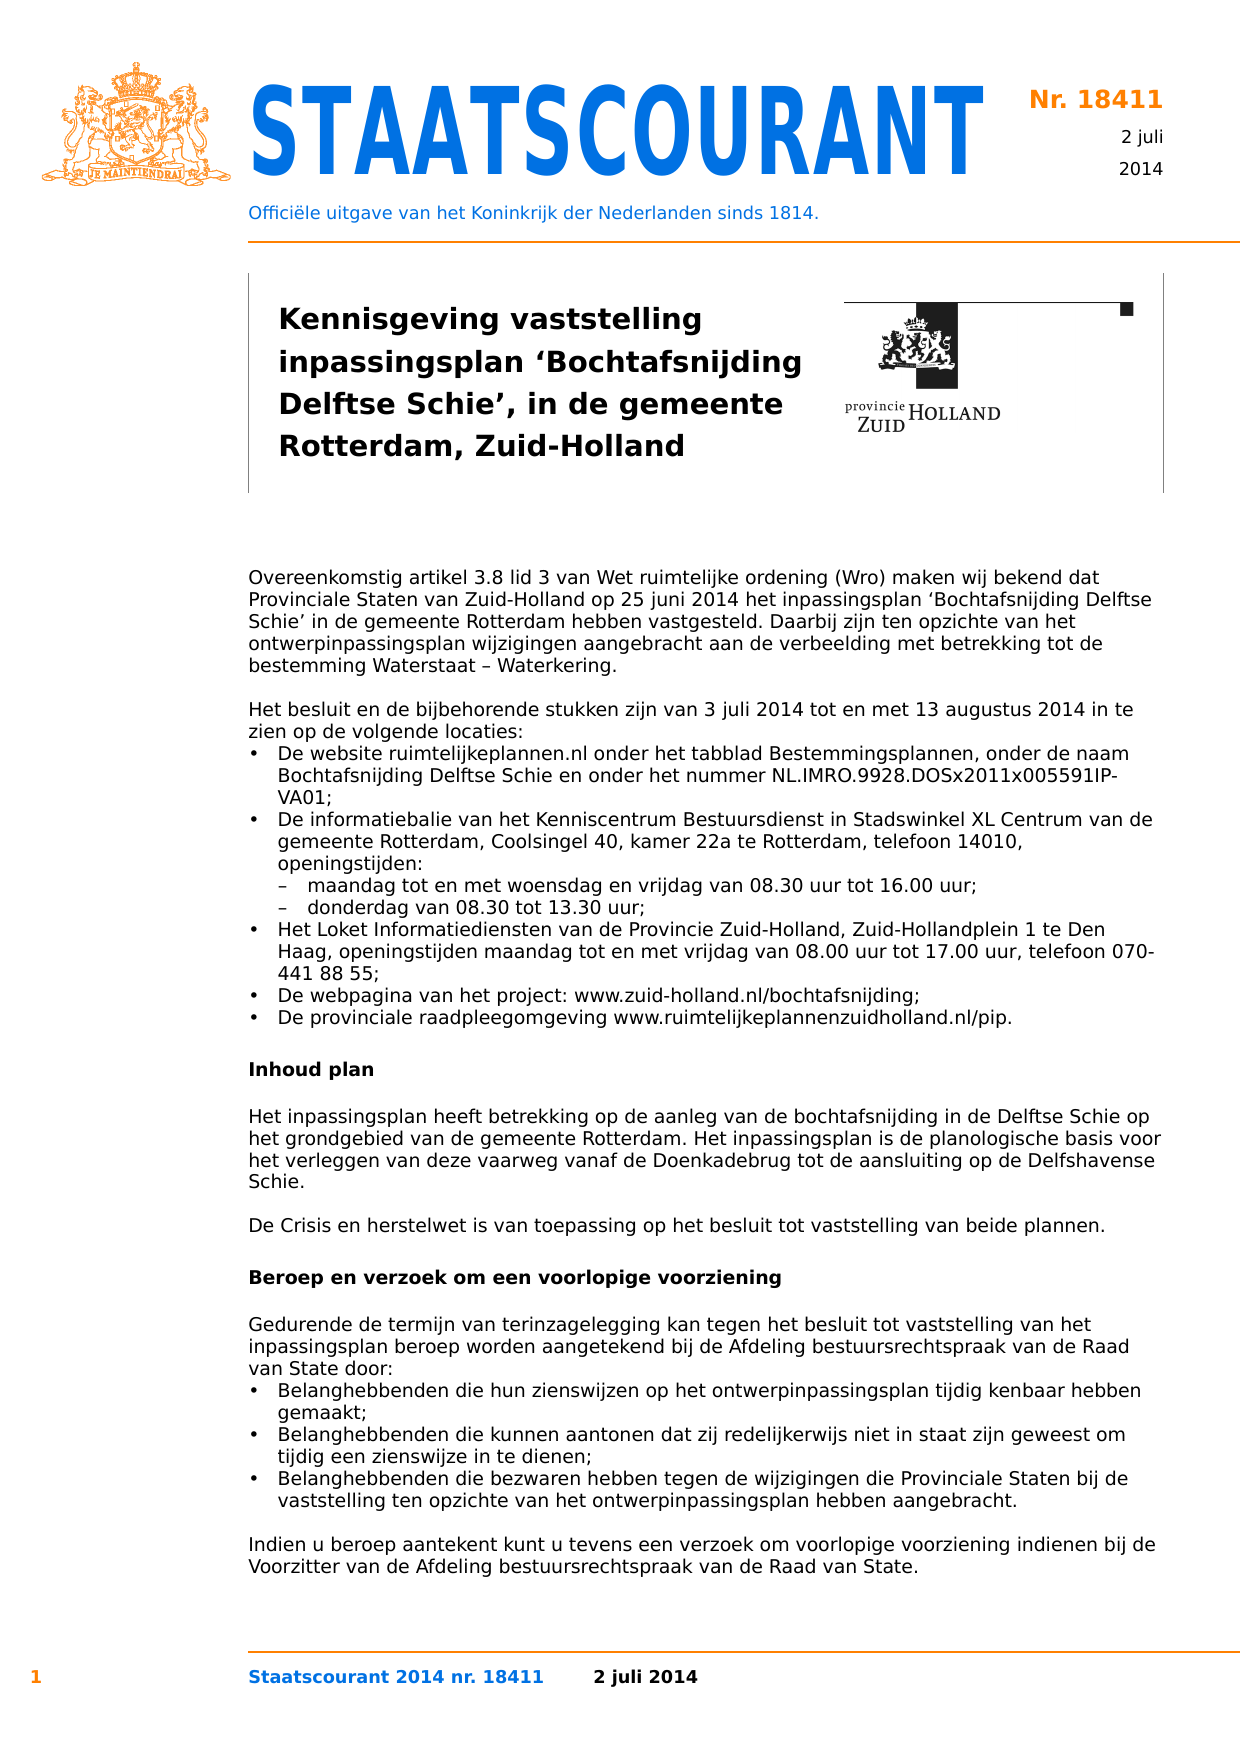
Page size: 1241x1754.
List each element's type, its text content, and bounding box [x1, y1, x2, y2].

text – donderdag van 08.30 tot 13.30 uur; [278, 897, 1163, 919]
table_header [25, 62, 248, 241]
text • De provinciale raadpleegomgeving www.ruimtelijkeplannenzuidholland.nl/pip. [248, 1007, 1163, 1028]
text • De webpagina van het project: www.zuid-holland.nl/bochtafsnijding; [248, 984, 1163, 1007]
table_cell 2014 [998, 153, 1240, 203]
subtitle Inhoud plan [248, 1058, 1163, 1081]
text Gedurende de termijn van terinzagelegging kan tegen het besluit tot vaststelling van het inpassingsplan beroep worden aangetekend bij de Afdeling bestuursrechtspraak van de Raad van State door: [248, 1314, 1163, 1380]
text • Belanghebbenden die kunnen aantonen dat zij redelijkerwijs niet in staat zijn geweest om tijdig een zienswijze in te dienen; [248, 1424, 1163, 1468]
text • Belanghebbenden die hun zienswijzen op het ontwerpinpassingsplan tijdig kenbaar hebben gemaakt; [248, 1380, 1163, 1424]
text Het besluit en de bijbehorende stukken zijn van 3 juli 2014 tot en met 13 augustus 2014 in te zien op de volgende locaties: [248, 699, 1163, 743]
text • Belanghebbenden die bezwaren hebben tegen de wijzigingen die Provinciale Staten bij de vaststelling ten opzichte van het ontwerpinpassingsplan hebben aangebracht. [248, 1468, 1163, 1512]
table_header STAATSCOURANT [248, 62, 998, 203]
text De Crisis en herstelwet is van toepassing op het besluit tot vaststelling van beide plannen. [248, 1215, 1163, 1237]
subtitle Kennisgeving vaststelling inpassingsplan ‘Bochtafsnijding Delftse Schie’, in de gemeente Rotterdam, Zuid-Holland [249, 273, 1163, 493]
table_cell 2 juli [998, 121, 1240, 153]
picture [41, 62, 231, 186]
table_cell Officiële uitgave van het Koninkrijk der Nederlanden sinds 1814. [248, 203, 1240, 241]
table_header Nr. 18411 [998, 62, 1240, 121]
text Indien u beroep aantekent kunt u tevens een verzoek om voorlopige voorziening indienen bij de Voorzitter van de Afdeling bestuursrechtspraak van de Raad van State. [248, 1534, 1163, 1578]
text • De website ruimtelijkeplannen.nl onder het tabblad Bestemmingsplannen, onder de naam Bochtafsnijding Delftse Schie en onder het nummer NL.IMRO.9928.DOSx2011x005591IP-VA01; [248, 743, 1163, 809]
text – maandag tot en met woensdag en vrijdag van 08.30 uur tot 16.00 uur; [278, 875, 1163, 897]
picture [844, 302, 1134, 433]
text • Het Loket Informatiediensten van de Provincie Zuid-Holland, Zuid-Hollandplein 1 te Den Haag, openingstijden maandag tot en met vrijdag van 08.00 uur tot 17.00 uur, telefoon 070-441 88 55; [248, 919, 1163, 984]
text Het inpassingsplan heeft betrekking op de aanleg van de bochtafsnijding in de Delftse Schie op het grondgebied van de gemeente Rotterdam. Het inpassingsplan is de planologische basis voor het verleggen van deze vaarweg vanaf de Doenkadebrug tot de aansluiting op de Delfshavense Schie. [248, 1106, 1163, 1193]
text • De informatiebalie van het Kenniscentrum Bestuursdienst in Stadswinkel XL Centrum van de gemeente Rotterdam, Coolsingel 40, kamer 22a te Rotterdam, telefoon 14010, openingstijden: [248, 809, 1163, 875]
subtitle Beroep en verzoek om een voorlopige voorziening [248, 1267, 1163, 1289]
text Overeenkomstig artikel 3.8 lid 3 van Wet ruimtelijke ordening (Wro) maken wij bekend dat Provinciale Staten van Zuid-Holland op 25 juni 2014 het inpassingsplan ‘Bochtafsnijding Delftse Schie’ in de gemeente Rotterdam hebben vastgesteld. Daarbij zijn ten opzichte van het ontwerpinpassingsplan wijzigingen aangebracht aan de verbeelding met betrekking tot de bestemming Waterstaat – Waterkering. [248, 567, 1163, 677]
